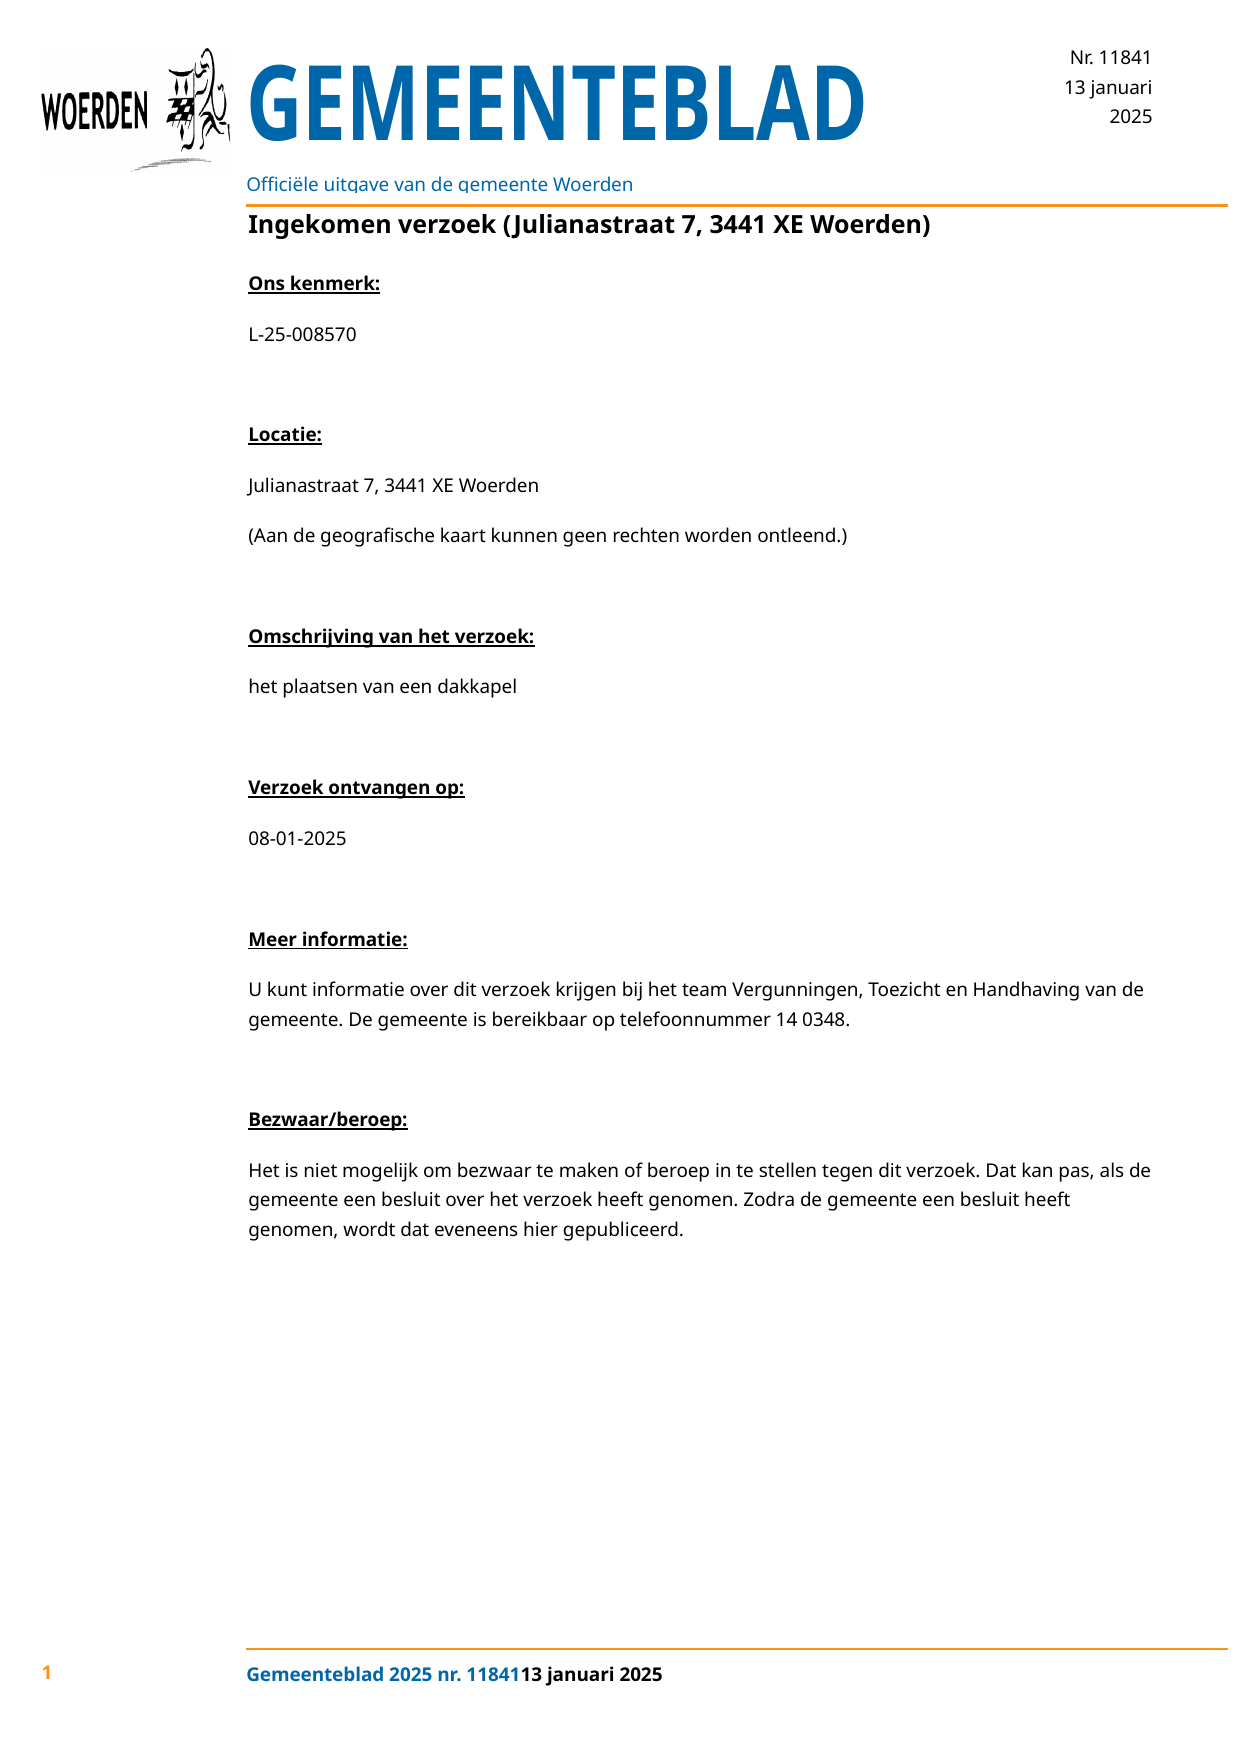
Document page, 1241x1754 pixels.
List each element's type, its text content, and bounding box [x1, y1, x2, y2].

text Verzoek ontvangen op: [248, 774, 1152, 800]
text het plaatsen van een dakkapel [248, 674, 1152, 699]
text Bezwaar/beroep: [248, 1107, 1152, 1132]
text Het is niet mogelijk om bezwaar te maken of beroep in te stellen tegen dit verzoek. Dat kan pas, als de gemeente een besluit over het verzoek heeft genomen. Zodra de gemeente een besluit heeft genomen, wordt dat eveneens hier gepubliceerd. [248, 1157, 1152, 1242]
text 08-01-2025 [248, 825, 1152, 851]
picture [41, 47, 231, 172]
text (Aan de geografische kaart kunnen geen rechten worden ontleend.) [248, 522, 1152, 548]
text Omschrijving van het verzoek: [248, 623, 1152, 649]
text Julianastraat 7, 3441 XE Woerden [248, 472, 1152, 498]
text U kunt informatie over dit verzoek krijgen bij het team Vergunningen, Toezicht en Handhaving van de gemeente. De gemeente is bereikbaar op telefoonnummer 14 0348. [248, 976, 1152, 1031]
text L-25-008570 [248, 321, 1152, 346]
text Ingekomen verzoek (Julianastraat 7, 3441 XE Woerden) [248, 207, 1152, 241]
text Ons kenmerk: [248, 270, 1152, 296]
text Locatie: [248, 422, 1152, 447]
text Meer informatie: [248, 926, 1152, 951]
